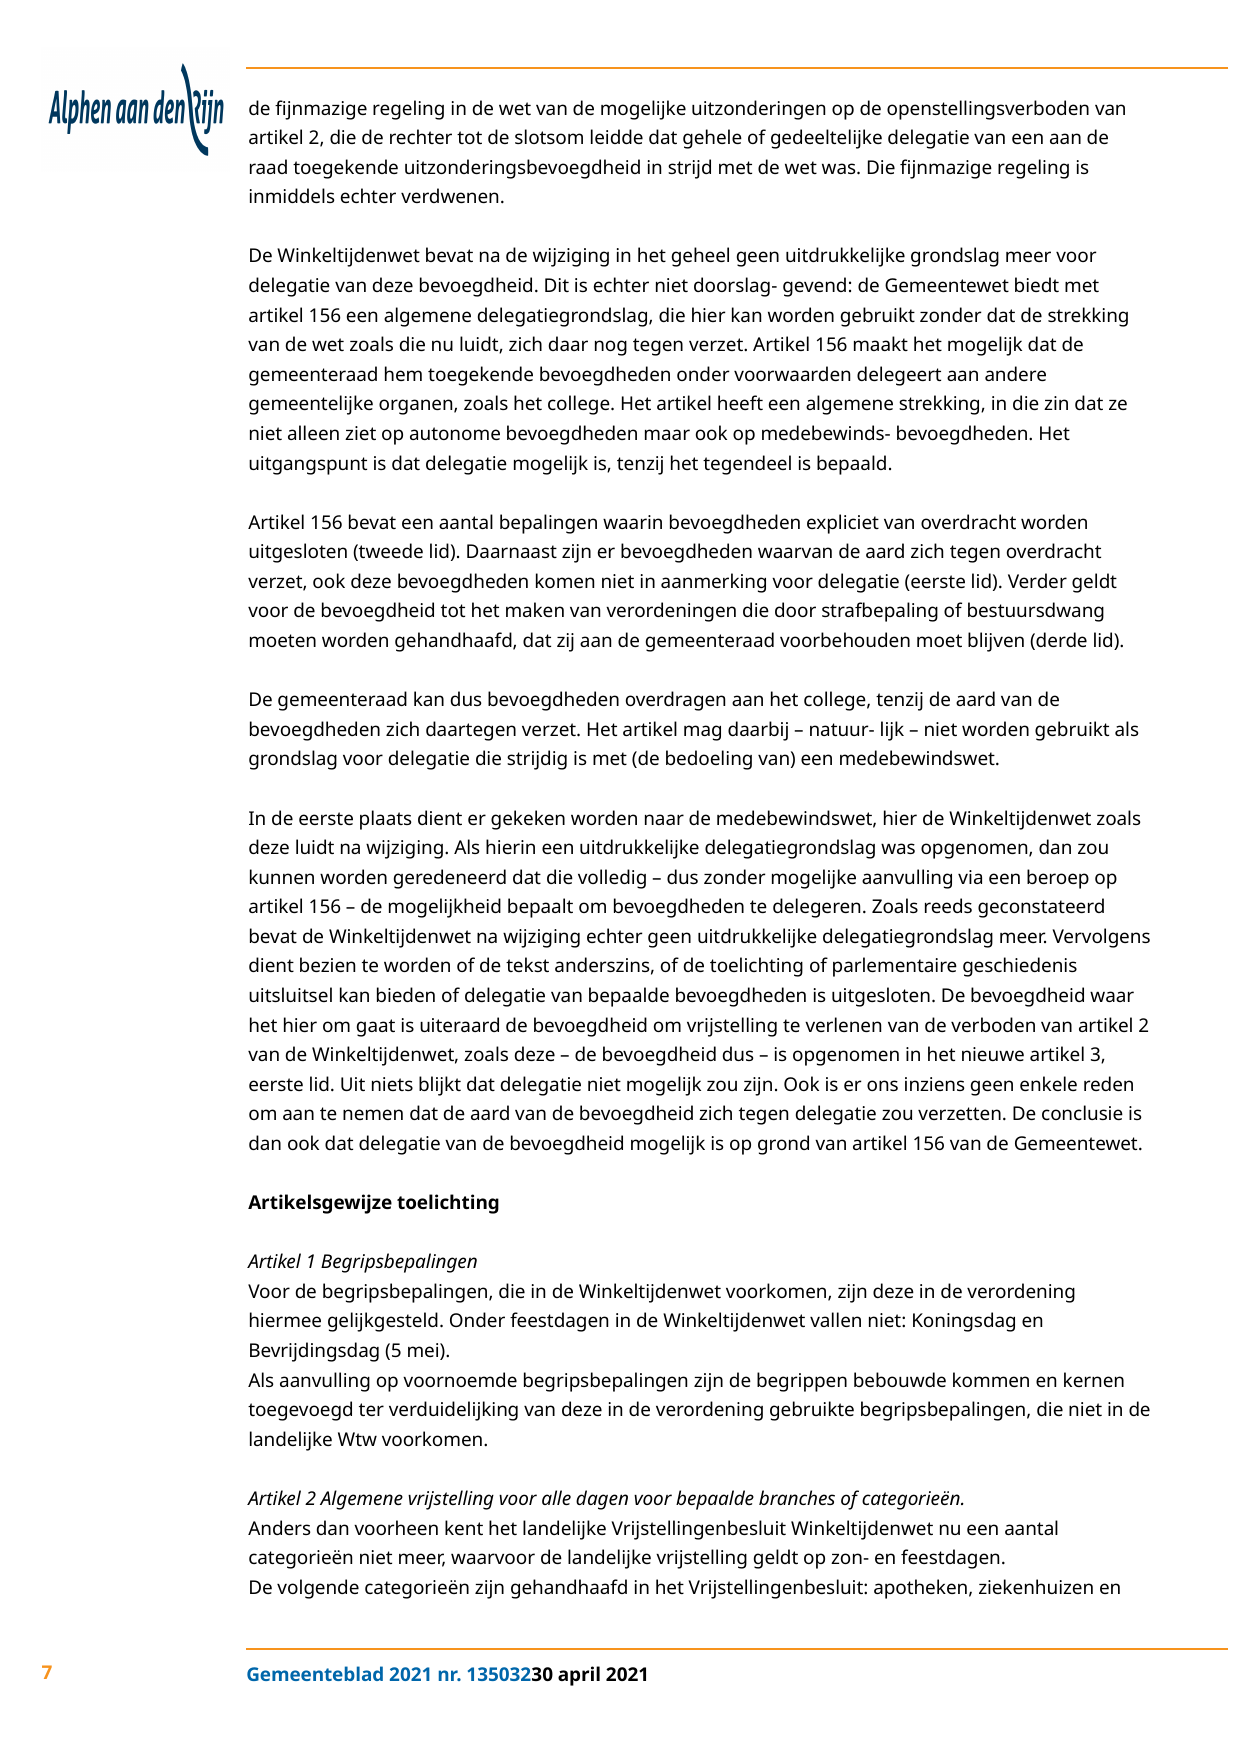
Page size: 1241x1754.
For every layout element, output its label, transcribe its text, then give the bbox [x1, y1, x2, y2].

text Artikelsgewijze toelichting [248, 1189, 1152, 1215]
text Artikel 1 Begripsbepalingen [248, 1248, 1152, 1274]
text de fijnmazige regeling in de wet van de mogelijke uitzonderingen op de openstellingsverboden van artikel 2, die de rechter tot de slotsom leidde dat gehele of gedeeltelijke delegatie van een aan de raad toegekende uitzonderingsbevoegdheid in strijd met de wet was. Die fijnmazige regeling is inmiddels echter verdwenen. [248, 95, 1152, 209]
text Artikel 156 bevat een aantal bepalingen waarin bevoegdheden expliciet van overdracht worden uitgesloten (tweede lid). Daarnaast zijn er bevoegdheden waarvan de aard zich tegen overdracht verzet, ook deze bevoegdheden komen niet in aanmerking voor delegatie (eerste lid). Verder geldt voor de bevoegdheid tot het maken van verordeningen die door strafbepaling of bestuursdwang moeten worden gehandhaafd, dat zij aan de gemeenteraad voorbehouden moet blijven (derde lid). [248, 509, 1152, 653]
text De volgende categorieën zijn gehandhaafd in het Vrijstellingenbesluit: apotheken, ziekenhuizen en [248, 1574, 1152, 1600]
text Voor de begripsbepalingen, die in de Winkeltijdenwet voorkomen, zijn deze in de verordening hiermee gelijkgesteld. Onder feestdagen in de Winkeltijdenwet vallen niet: Koningsdag en Bevrijdingsdag (5 mei). [248, 1278, 1152, 1363]
text De gemeenteraad kan dus bevoegdheden overdragen aan het college, tenzij de aard van de bevoegdheden zich daartegen verzet. Het artikel mag daarbij – natuur- lijk – niet worden gebruikt als grondslag voor delegatie die strijdig is met (de bedoeling van) een medebewindswet. [248, 686, 1152, 771]
text De Winkeltijdenwet bevat na de wijziging in het geheel geen uitdrukkelijke grondslag meer voor delegatie van deze bevoegdheid. Dit is echter niet doorslag- gevend: de Gemeentewet biedt met artikel 156 een algemene delegatiegrondslag, die hier kan worden gebruikt zonder dat de strekking van de wet zoals die nu luidt, zich daar nog tegen verzet. Artikel 156 maakt het mogelijk dat de gemeenteraad hem toegekende bevoegdheden onder voorwaarden delegeert aan andere gemeentelijke organen, zoals het college. Het artikel heeft een algemene strekking, in die zin dat ze niet alleen ziet op autonome bevoegdheden maar ook op medebewinds- bevoegdheden. Het uitgangspunt is dat delegatie mogelijk is, tenzij het tegendeel is bepaald. [248, 243, 1152, 476]
text In de eerste plaats dient er gekeken worden naar de medebewindswet, hier de Winkeltijdenwet zoals deze luidt na wijziging. Als hierin een uitdrukkelijke delegatiegrondslag was opgenomen, dan zou kunnen worden geredeneerd dat die volledig – dus zonder mogelijke aanvulling via een beroep op artikel 156 – de mogelijkheid bepaalt om bevoegdheden te delegeren. Zoals reeds geconstateerd bevat de Winkeltijdenwet na wijziging echter geen uitdrukkelijke delegatiegrondslag meer. Vervolgens dient bezien te worden of de tekst anderszins, of de toelichting of parlementaire geschiedenis uitsluitsel kan bieden of delegatie van bepaalde bevoegdheden is uitgesloten. De bevoegdheid waar het hier om gaat is uiteraard de bevoegdheid om vrijstelling te verlenen van de verboden van artikel 2 van de Winkeltijdenwet, zoals deze – de bevoegdheid dus – is opgenomen in het nieuwe artikel 3, eerste lid. Uit niets blijkt dat delegatie niet mogelijk zou zijn. Ook is er ons inziens geen enkele reden om aan te nemen dat de aard van de bevoegdheid zich tegen delegatie zou verzetten. De conclusie is dan ook dat delegatie van de bevoegdheid mogelijk is op grond van artikel 156 van de Gemeentewet. [248, 805, 1152, 1156]
picture [41, 47, 231, 172]
text Anders dan voorheen kent het landelijke Vrijstellingenbesluit Winkeltijdenwet nu een aantal categorieën niet meer, waarvoor de landelijke vrijstelling geldt op zon- en feestdagen. [248, 1515, 1152, 1570]
text Als aanvulling op voornoemde begripsbepalingen zijn de begrippen bebouwde kommen en kernen toegevoegd ter verduidelijking van deze in de verordening gebruikte begripsbepalingen, die niet in de landelijke Wtw voorkomen. [248, 1367, 1152, 1452]
text Artikel 2 Algemene vrijstelling voor alle dagen voor bepaalde branches of categorieën. [248, 1485, 1152, 1511]
